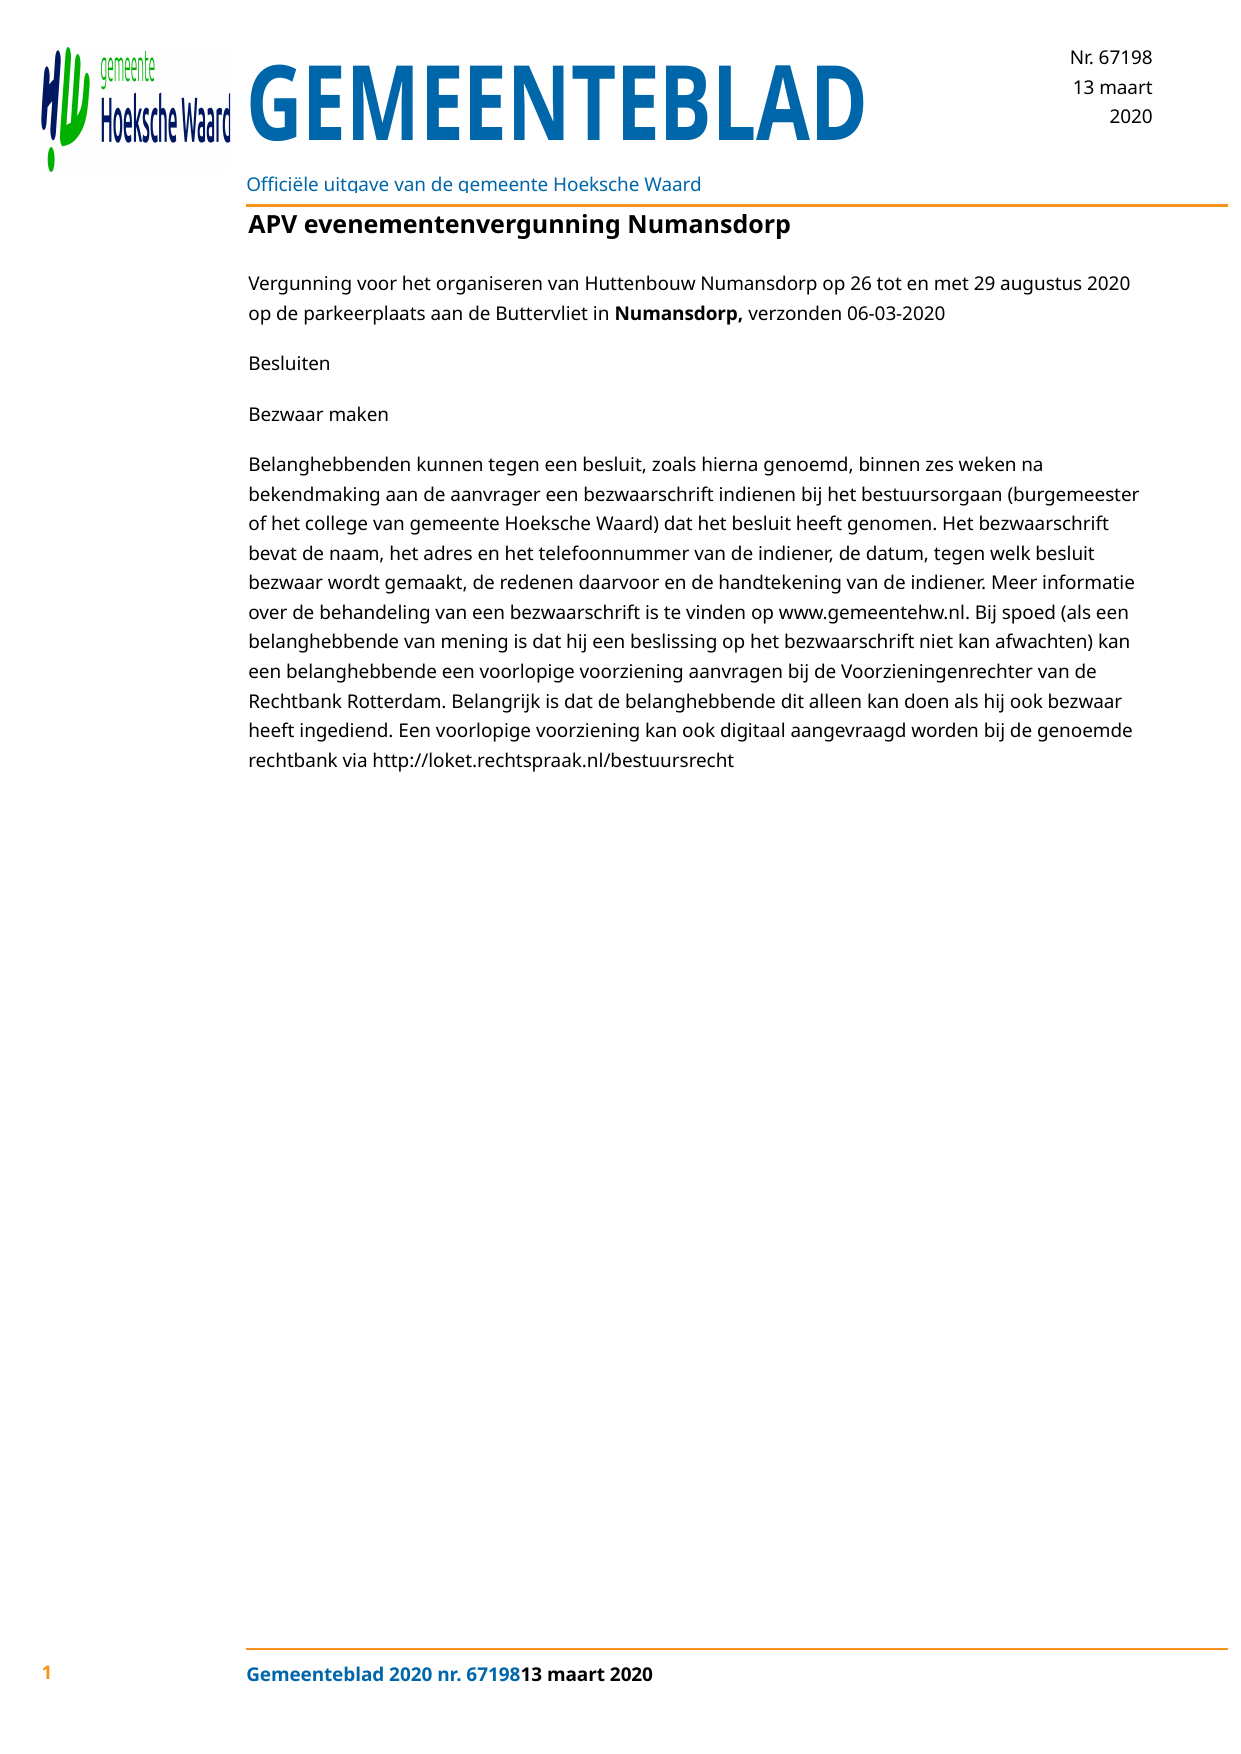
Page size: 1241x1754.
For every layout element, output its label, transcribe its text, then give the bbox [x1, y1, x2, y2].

text Besluiten [248, 350, 1152, 376]
text APV evenementenvergunning Numansdorp [248, 207, 1152, 241]
text Vergunning voor het organiseren van Huttenbouw Numansdorp op 26 tot en met 29 augustus 2020 op de parkeerplaats aan de Buttervliet in Numansdorp, verzonden 06-03-2020 [248, 270, 1152, 326]
text Belanghebbenden kunnen tegen een besluit, zoals hierna genoemd, binnen zes weken na bekendmaking aan de aanvrager een bezwaarschrift indienen bij het bestuursorgaan (burgemeester of het college van gemeente Hoeksche Waard) dat het besluit heeft genomen. Het bezwaarschrift bevat de naam, het adres en het telefoonnummer van de indiener, de datum, tegen welk besluit bezwaar wordt gemaakt, de redenen daarvoor en de handtekening van de indiener. Meer informatie over de behandeling van een bezwaarschrift is te vinden op www.gemeentehw.nl. Bij spoed (als een belanghebbende van mening is dat hij een beslissing op het bezwaarschrift niet kan afwachten) kan een belanghebbende een voorlopige voorziening aanvragen bij de Voorzieningenrechter van de Rechtbank Rotterdam. Belangrijk is dat de belanghebbende dit alleen kan doen als hij ook bezwaar heeft ingediend. Een voorlopige voorziening kan ook digitaal aangevraagd worden bij de genoemde rechtbank via http://loket.rechtspraak.nl/bestuursrecht [248, 451, 1152, 773]
text Bezwaar maken [248, 401, 1152, 426]
picture [41, 47, 231, 172]
